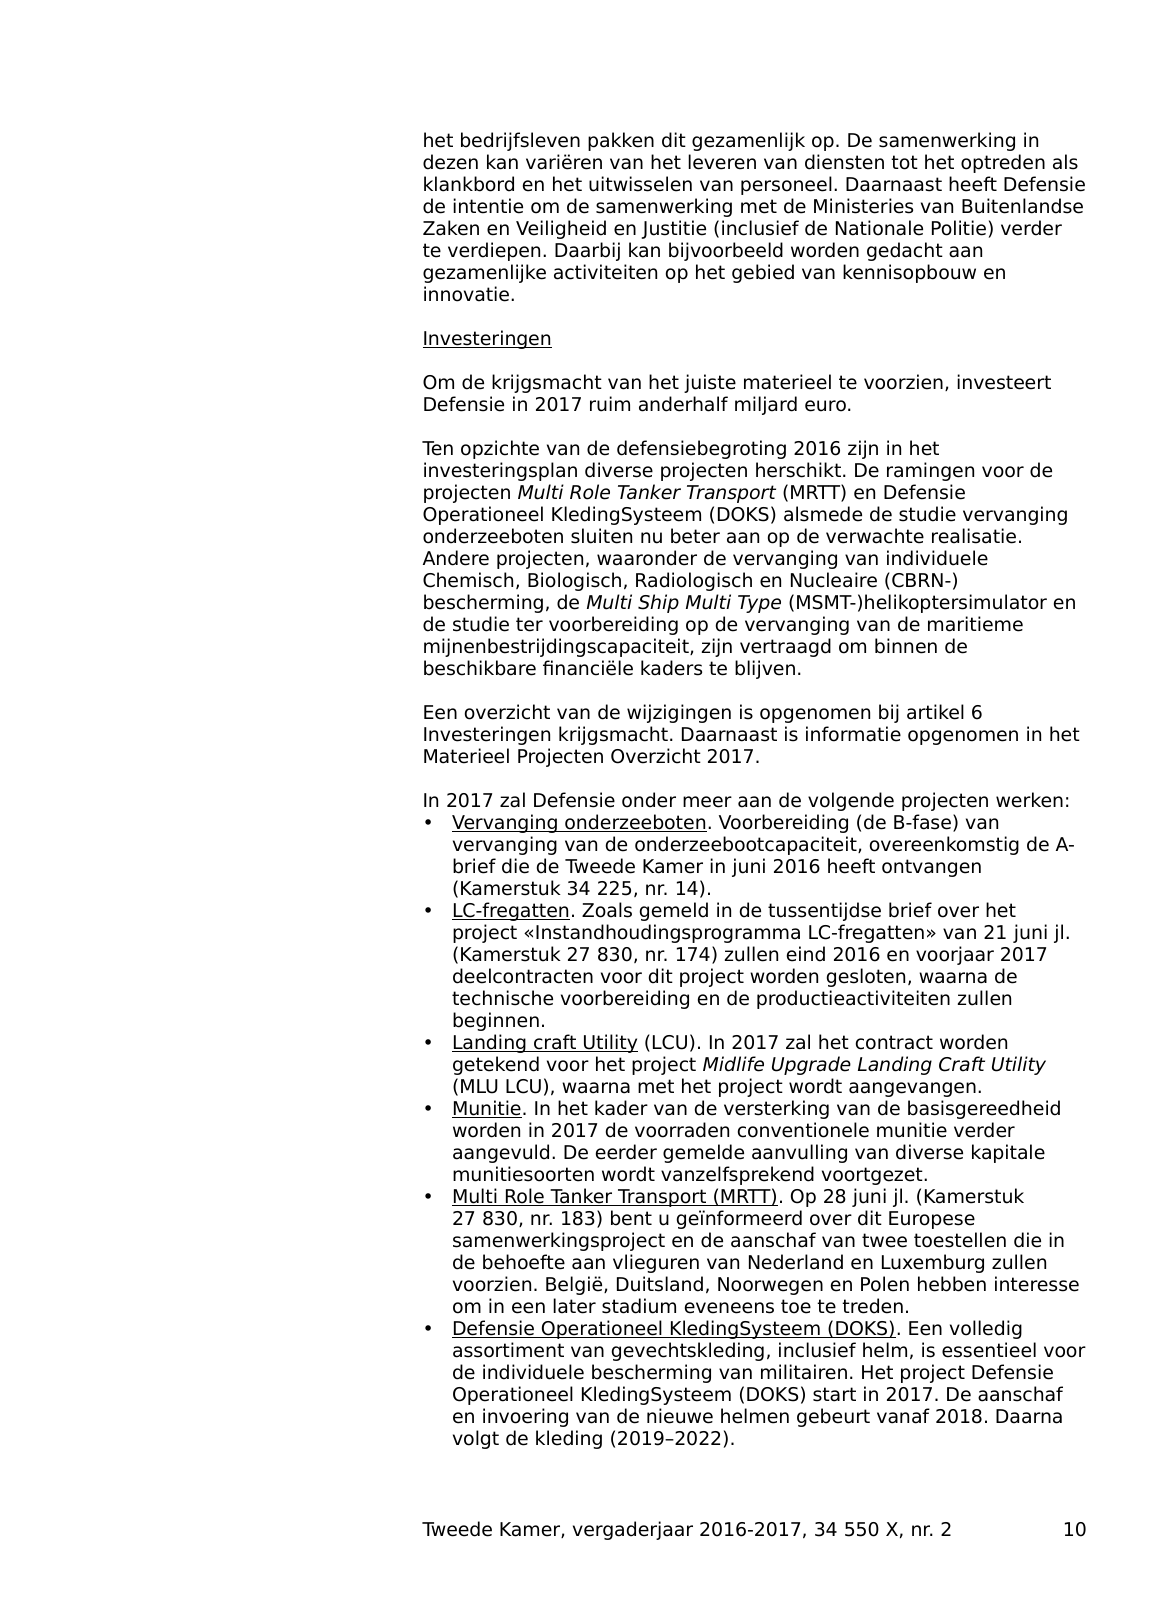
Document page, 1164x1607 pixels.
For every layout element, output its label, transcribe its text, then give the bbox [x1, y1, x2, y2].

text Ten opzichte van de defensiebegroting 2016 zijn in het investeringsplan diverse projecten herschikt. De ramingen voor de projecten Multi Role Tanker Transport (MRTT) en Defensie Operationeel KledingSysteem (DOKS) alsmede de studie vervanging onderzeeboten sluiten nu beter aan op de verwachte realisatie. Andere projecten, waaronder de vervanging van individuele Chemisch, Biologisch, Radiologisch en Nucleaire (CBRN-) bescherming, de Multi Ship Multi Type (MSMT-)helikoptersimulator en de studie ter voorbereiding op de vervanging van de maritieme mijnenbestrijdingscapaciteit, zijn vertraagd om binnen de beschikbare financiële kaders te blijven. [422, 438, 1087, 680]
text • Munitie. In het kader van de versterking van de basisgereedheid worden in 2017 de voorraden conventionele munitie verder aangevuld. De eerder gemelde aanvulling van diverse kapitale munitiesoorten wordt vanzelfsprekend voortgezet. [422, 1098, 1087, 1186]
text • Defensie Operationeel KledingSysteem (DOKS). Een volledig assortiment van gevechtskleding, inclusief helm, is essentieel voor de individuele bescherming van militairen. Het project Defensie Operationeel KledingSysteem (DOKS) start in 2017. De aanschaf en invoering van de nieuwe helmen gebeurt vanaf 2018. Daarna volgt de kleding (2019–2022). [422, 1318, 1087, 1450]
text het bedrijfsleven pakken dit gezamenlijk op. De samenwerking in dezen kan variëren van het leveren van diensten tot het optreden als klankbord en het uitwisselen van personeel. Daarnaast heeft Defensie de intentie om de samenwerking met de Ministeries van Buitenlandse Zaken en Veiligheid en Justitie (inclusief de Nationale Politie) verder te verdiepen. Daarbij kan bijvoorbeeld worden gedacht aan gezamenlijke activiteiten op het gebied van kennisopbouw en innovatie. [422, 130, 1087, 306]
text • Landing craft Utility (LCU). In 2017 zal het contract worden getekend voor het project Midlife Upgrade Landing Craft Utility (MLU LCU), waarna met het project wordt aangevangen. [422, 1032, 1087, 1098]
text • LC-fregatten. Zoals gemeld in de tussentijdse brief over het project «Instandhoudingsprogramma LC-fregatten» van 21 juni jl. (Kamerstuk 27 830, nr. 174) zullen eind 2016 en voorjaar 2017 deelcontracten voor dit project worden gesloten, waarna de technische voorbereiding en de productieactiviteiten zullen beginnen. [422, 900, 1087, 1032]
text In 2017 zal Defensie onder meer aan de volgende projecten werken: [422, 790, 1087, 812]
text • Multi Role Tanker Transport (MRTT). Op 28 juni jl. (Kamerstuk 27 830, nr. 183) bent u geïnformeerd over dit Europese samenwerkingsproject en de aanschaf van twee toestellen die in de behoefte aan vlieguren van Nederland en Luxemburg zullen voorzien. België, Duitsland, Noorwegen en Polen hebben interesse om in een later stadium eveneens toe te treden. [422, 1186, 1087, 1318]
text Een overzicht van de wijzigingen is opgenomen bij artikel 6 Investeringen krijgsmacht. Daarnaast is informatie opgenomen in het Materieel Projecten Overzicht 2017. [422, 702, 1087, 768]
text • Vervanging onderzeeboten. Voorbereiding (de B-fase) van vervanging van de onderzeebootcapaciteit, overeenkomstig de A-brief die de Tweede Kamer in juni 2016 heeft ontvangen (Kamerstuk 34 225, nr. 14). [422, 812, 1087, 900]
subtitle Investeringen [422, 328, 1087, 350]
text Om de krijgsmacht van het juiste materieel te voorzien, investeert Defensie in 2017 ruim anderhalf miljard euro. [422, 372, 1087, 416]
